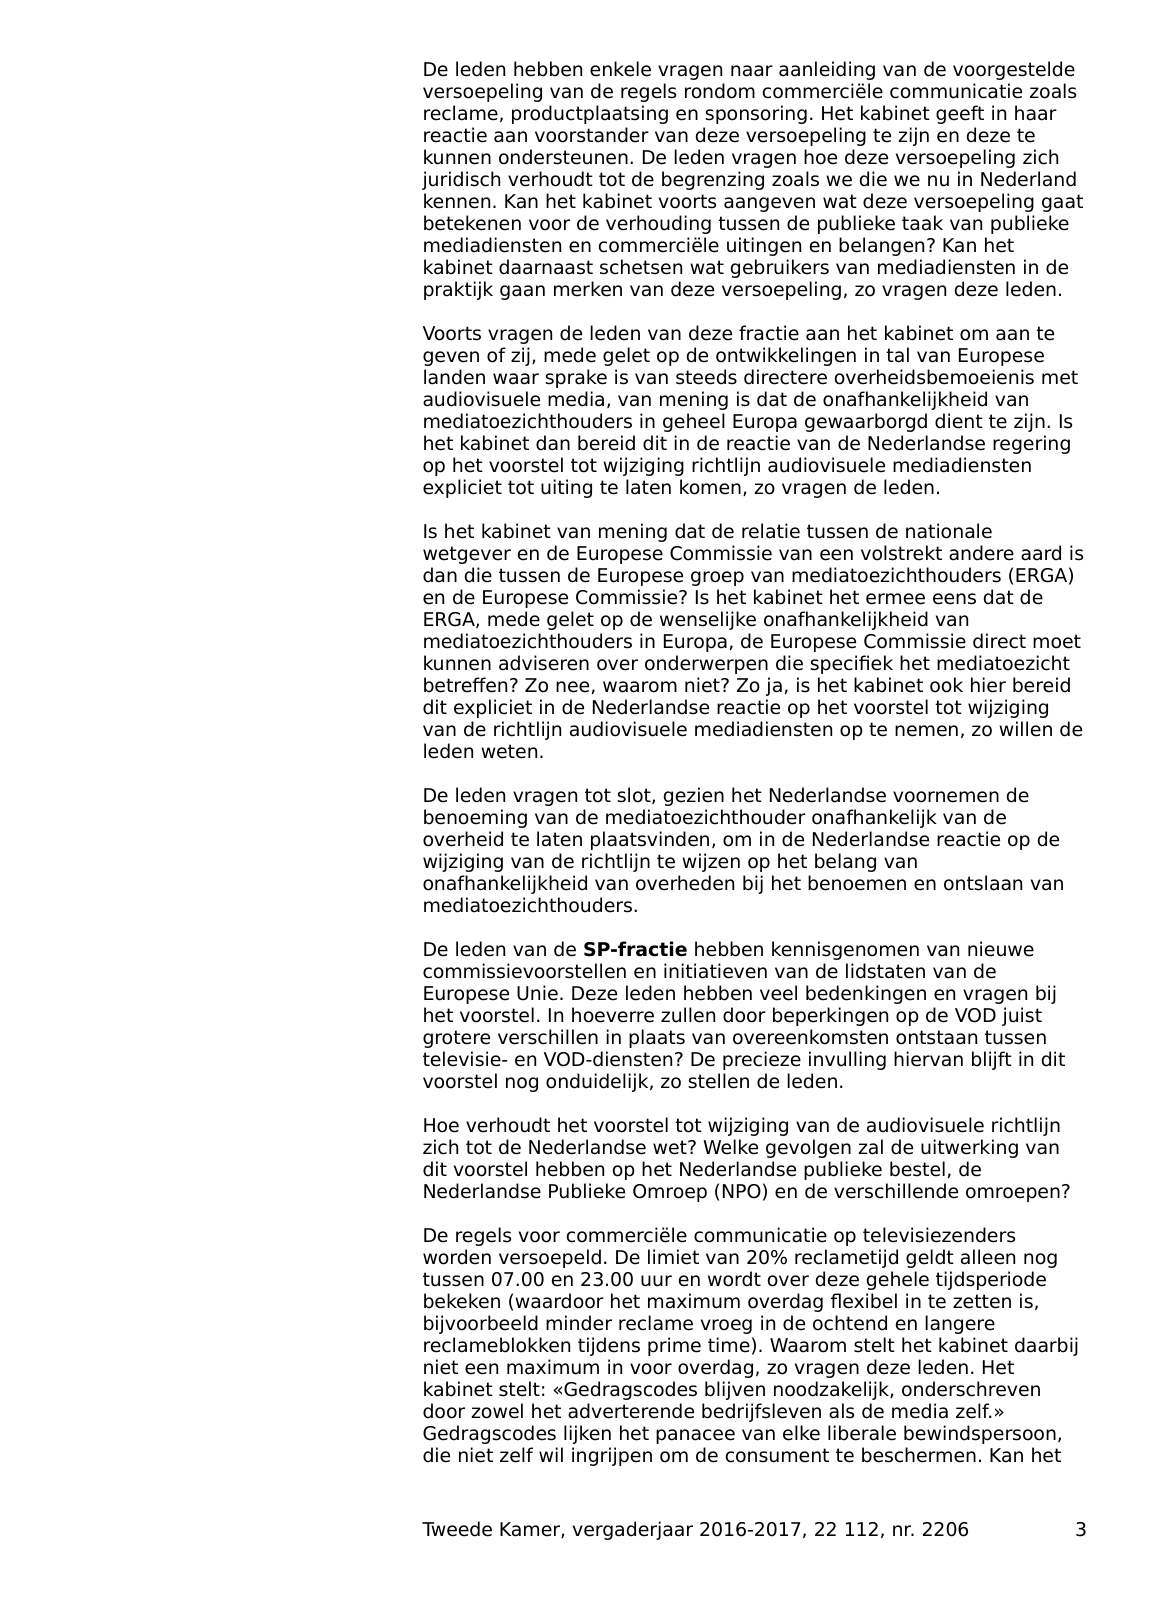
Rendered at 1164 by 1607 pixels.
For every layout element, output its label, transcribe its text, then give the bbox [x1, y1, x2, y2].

text Is het kabinet van mening dat de relatie tussen de nationale wetgever en de Europese Commissie van een volstrekt andere aard is dan die tussen de Europese groep van mediatoezichthouders (ERGA) en de Europese Commissie? Is het kabinet het ermee eens dat de ERGA, mede gelet op de wenselijke onafhankelijkheid van mediatoezichthouders in Europa, de Europese Commissie direct moet kunnen adviseren over onderwerpen die specifiek het mediatoezicht betreffen? Zo nee, waarom niet? Zo ja, is het kabinet ook hier bereid dit expliciet in de Nederlandse reactie op het voorstel tot wijziging van de richtlijn audiovisuele mediadiensten op te nemen, zo willen de leden weten. [422, 521, 1087, 763]
text Hoe verhoudt het voorstel tot wijziging van de audiovisuele richtlijn zich tot de Nederlandse wet? Welke gevolgen zal de uitwerking van dit voorstel hebben op het Nederlandse publieke bestel, de Nederlandse Publieke Omroep (NPO) en de verschillende omroepen? [422, 1115, 1087, 1203]
text De leden van de SP-fractie hebben kennisgenomen van nieuwe commissievoorstellen en initiatieven van de lidstaten van de Europese Unie. Deze leden hebben veel bedenkingen en vragen bij het voorstel. In hoeverre zullen door beperkingen op de VOD juist grotere verschillen in plaats van overeenkomsten ontstaan tussen televisie- en VOD-diensten? De precieze invulling hiervan blijft in dit voorstel nog onduidelijk, zo stellen de leden. [422, 939, 1087, 1093]
text De leden vragen tot slot, gezien het Nederlandse voornemen de benoeming van de mediatoezichthouder onafhankelijk van de overheid te laten plaatsvinden, om in de Nederlandse reactie op de wijziging van de richtlijn te wijzen op het belang van onafhankelijkheid van overheden bij het benoemen en ontslaan van mediatoezichthouders. [422, 785, 1087, 917]
text De leden hebben enkele vragen naar aanleiding van de voorgestelde versoepeling van de regels rondom commerciële communicatie zoals reclame, productplaatsing en sponsoring. Het kabinet geeft in haar reactie aan voorstander van deze versoepeling te zijn en deze te kunnen ondersteunen. De leden vragen hoe deze versoepeling zich juridisch verhoudt tot de begrenzing zoals we die we nu in Nederland kennen. Kan het kabinet voorts aangeven wat deze versoepeling gaat betekenen voor de verhouding tussen de publieke taak van publieke mediadiensten en commerciële uitingen en belangen? Kan het kabinet daarnaast schetsen wat gebruikers van mediadiensten in de praktijk gaan merken van deze versoepeling, zo vragen deze leden. [422, 59, 1087, 301]
text Voorts vragen de leden van deze fractie aan het kabinet om aan te geven of zij, mede gelet op de ontwikkelingen in tal van Europese landen waar sprake is van steeds directere overheidsbemoeienis met audiovisuele media, van mening is dat de onafhankelijkheid van mediatoezichthouders in geheel Europa gewaarborgd dient te zijn. Is het kabinet dan bereid dit in de reactie van de Nederlandse regering op het voorstel tot wijziging richtlijn audiovisuele mediadiensten expliciet tot uiting te laten komen, zo vragen de leden. [422, 323, 1087, 499]
text De regels voor commerciële communicatie op televisiezenders worden versoepeld. De limiet van 20% reclametijd geldt alleen nog tussen 07.00 en 23.00 uur en wordt over deze gehele tijdsperiode bekeken (waardoor het maximum overdag flexibel in te zetten is, bijvoorbeeld minder reclame vroeg in de ochtend en langere reclameblokken tijdens prime time). Waarom stelt het kabinet daarbij niet een maximum in voor overdag, zo vragen deze leden. Het kabinet stelt: «Gedragscodes blijven noodzakelijk, onderschreven door zowel het adverterende bedrijfsleven als de media zelf.» Gedragscodes lijken het panacee van elke liberale bewindspersoon, die niet zelf wil ingrijpen om de consument te beschermen. Kan het [422, 1225, 1087, 1467]
